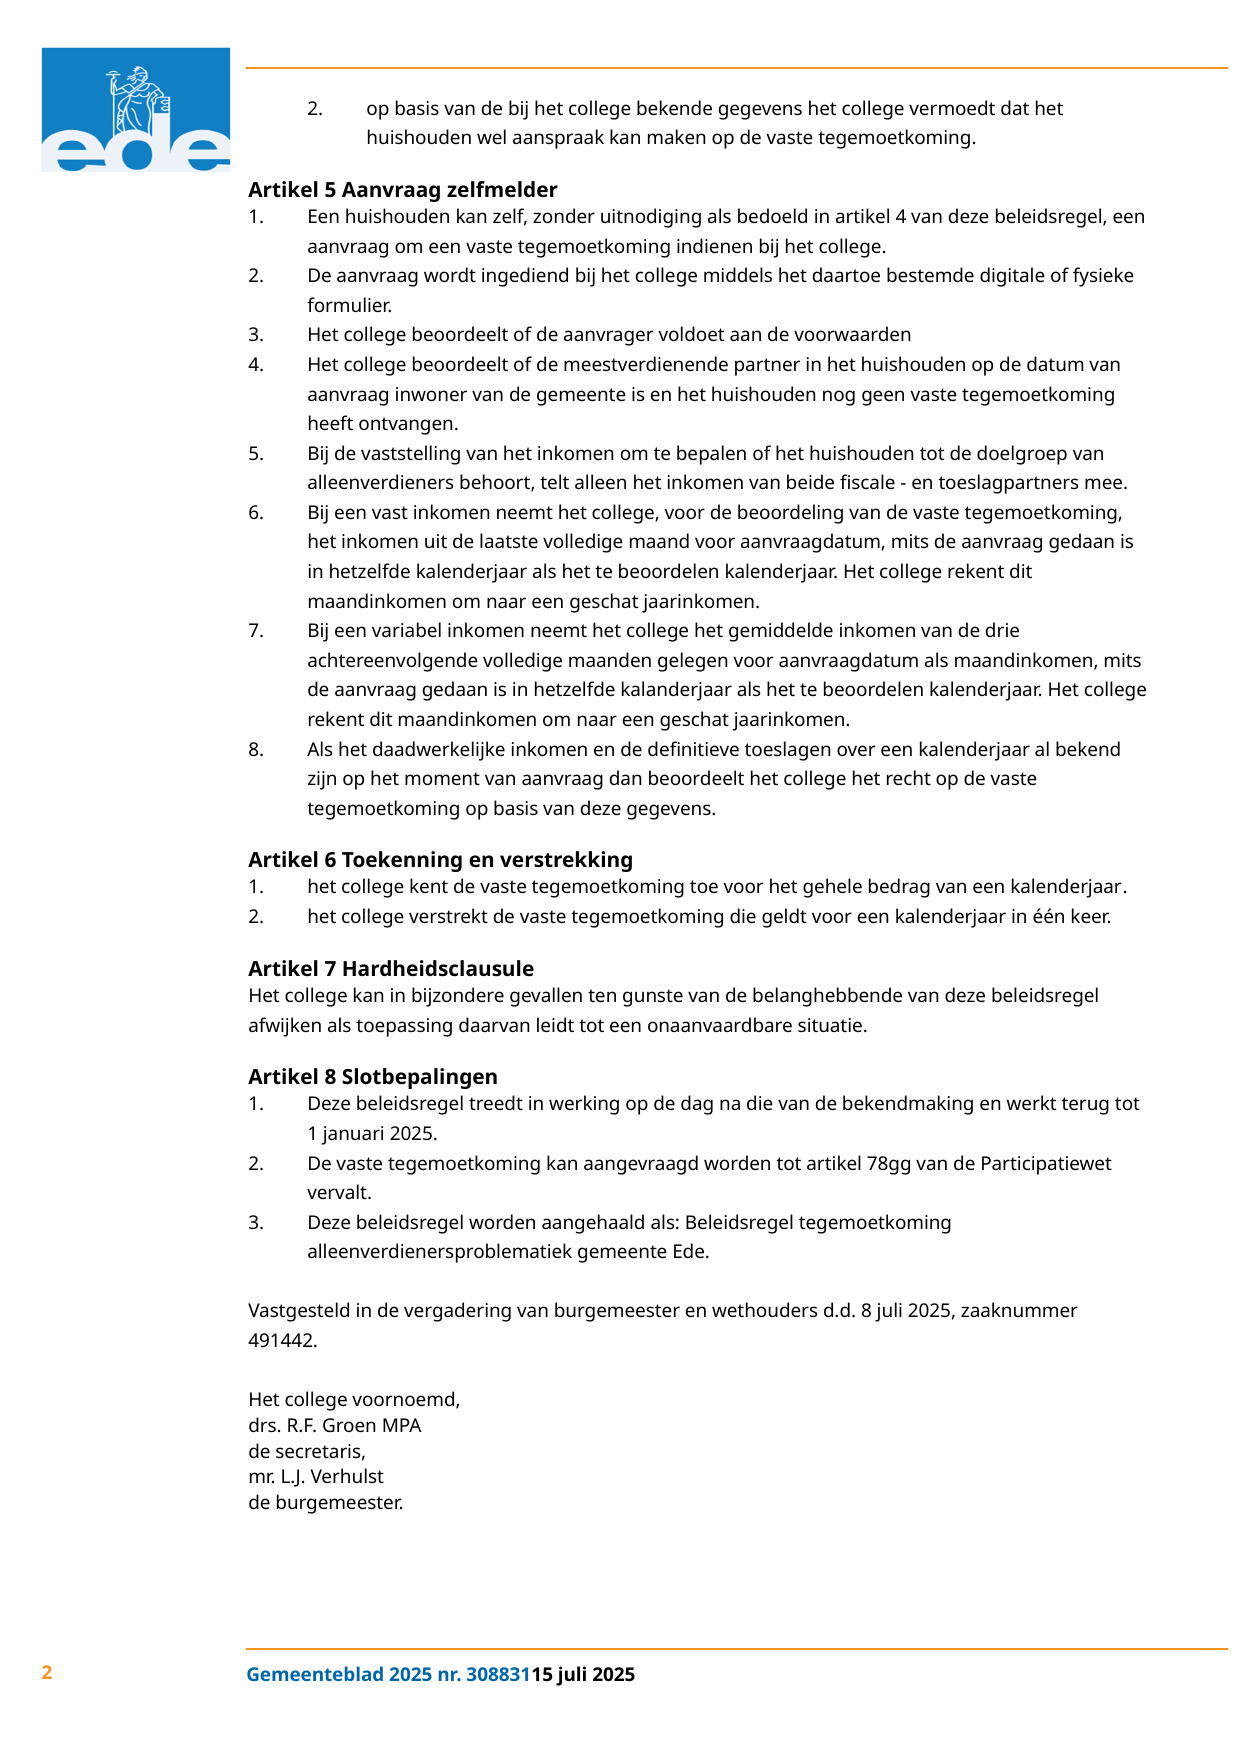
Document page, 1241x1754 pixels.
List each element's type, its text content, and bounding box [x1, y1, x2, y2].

list Het college beoordeelt of de aanvrager voldoet aan de voorwaarden [248, 322, 1152, 347]
text Artikel 6 Toekenning en verstrekking [248, 845, 1152, 874]
list op basis van de bij het college bekende gegevens het college vermoedt dat het huishouden wel aanspraak kan maken op de vaste tegemoetkoming. [307, 95, 1152, 150]
list Als het daadwerkelijke inkomen en de definitieve toeslagen over een kalenderjaar al bekend zijn op het moment van aanvraag dan beoordeelt het college het recht op de vaste tegemoetkoming op basis van deze gegevens. [248, 736, 1152, 821]
text Het college kan in bijzondere gevallen ten gunste van de belanghebbende van deze beleidsregel afwijken als toepassing daarvan leidt tot een onaanvaardbare situatie. [248, 982, 1152, 1037]
text Artikel 7 Hardheidsclausule [248, 954, 1152, 982]
list De vaste tegemoetkoming kan aangevraagd worden tot artikel 78gg van de Participatiewet vervalt. [248, 1150, 1152, 1205]
text Het college voornoemd, [248, 1386, 1152, 1412]
text drs. R.F. Groen MPA [248, 1412, 1152, 1438]
list het college kent de vaste tegemoetkoming toe voor het gehele bedrag van een kalenderjaar​. [248, 874, 1152, 899]
list Een huishouden kan zelf, zonder uitnodiging als bedoeld in artikel 4 van deze beleidsregel, een aanvraag om een vaste tegemoetkoming indienen bij het college. [248, 203, 1152, 258]
list Het college beoordeelt of de meestverdienende partner in het huishouden op de datum van aanvraag inwoner van de gemeente is en het huishouden nog geen vaste tegemoetkoming heeft ontvangen. [248, 351, 1152, 436]
list Bij de vaststelling van het inkomen om te bepalen of het huishouden tot de doelgroep van alleenverdieners behoort, telt alleen het inkomen van beide fiscale - en toeslagpartners mee. [248, 440, 1152, 495]
list Deze beleidsregel treedt in werking op de dag na die van de bekendmaking en werkt terug tot 1 januari 2025. [248, 1091, 1152, 1146]
list De aanvraag wordt ingediend bij het college middels het daartoe bestemde digitale of fysieke formulier. [248, 262, 1152, 318]
text mr. L.J. Verhulst [248, 1464, 1152, 1489]
text de secretaris, [248, 1438, 1152, 1464]
list Deze beleidsregel worden aangehaald als: Beleidsregel tegemoetkoming alleenverdienersproblematiek gemeente Ede. [248, 1209, 1152, 1264]
text Artikel 8 Slotbepalingen [248, 1062, 1152, 1091]
list het college verstrekt de vaste tegemoetkoming die geldt voor een kalenderjaar in één keer. [248, 903, 1152, 929]
text de burgemeester. [248, 1489, 1152, 1515]
text Vastgesteld in de vergadering van burgemeester en wethouders d.d. 8 juli 2025, zaaknummer 491442. [248, 1298, 1152, 1353]
text Artikel 5 Aanvraag zelfmelder [248, 175, 1152, 203]
picture [41, 47, 231, 172]
list Bij een vast inkomen neemt het college, voor de beoordeling van de vaste tegemoetkoming, het inkomen uit de laatste volledige maand voor aanvraagdatum, mits de aanvraag gedaan is in hetzelfde kalenderjaar als het te beoordelen kalenderjaar. Het college rekent dit maandinkomen om naar een geschat jaarinkomen. [248, 499, 1152, 613]
list Bij een variabel inkomen neemt het college het gemiddelde inkomen van de drie achtereenvolgende volledige maanden gelegen voor aanvraagdatum als maandinkomen, mits de aanvraag gedaan is in hetzelfde kalanderjaar als het te beoordelen kalenderjaar. Het college rekent dit maandinkomen om naar een geschat jaarinkomen. [248, 617, 1152, 732]
